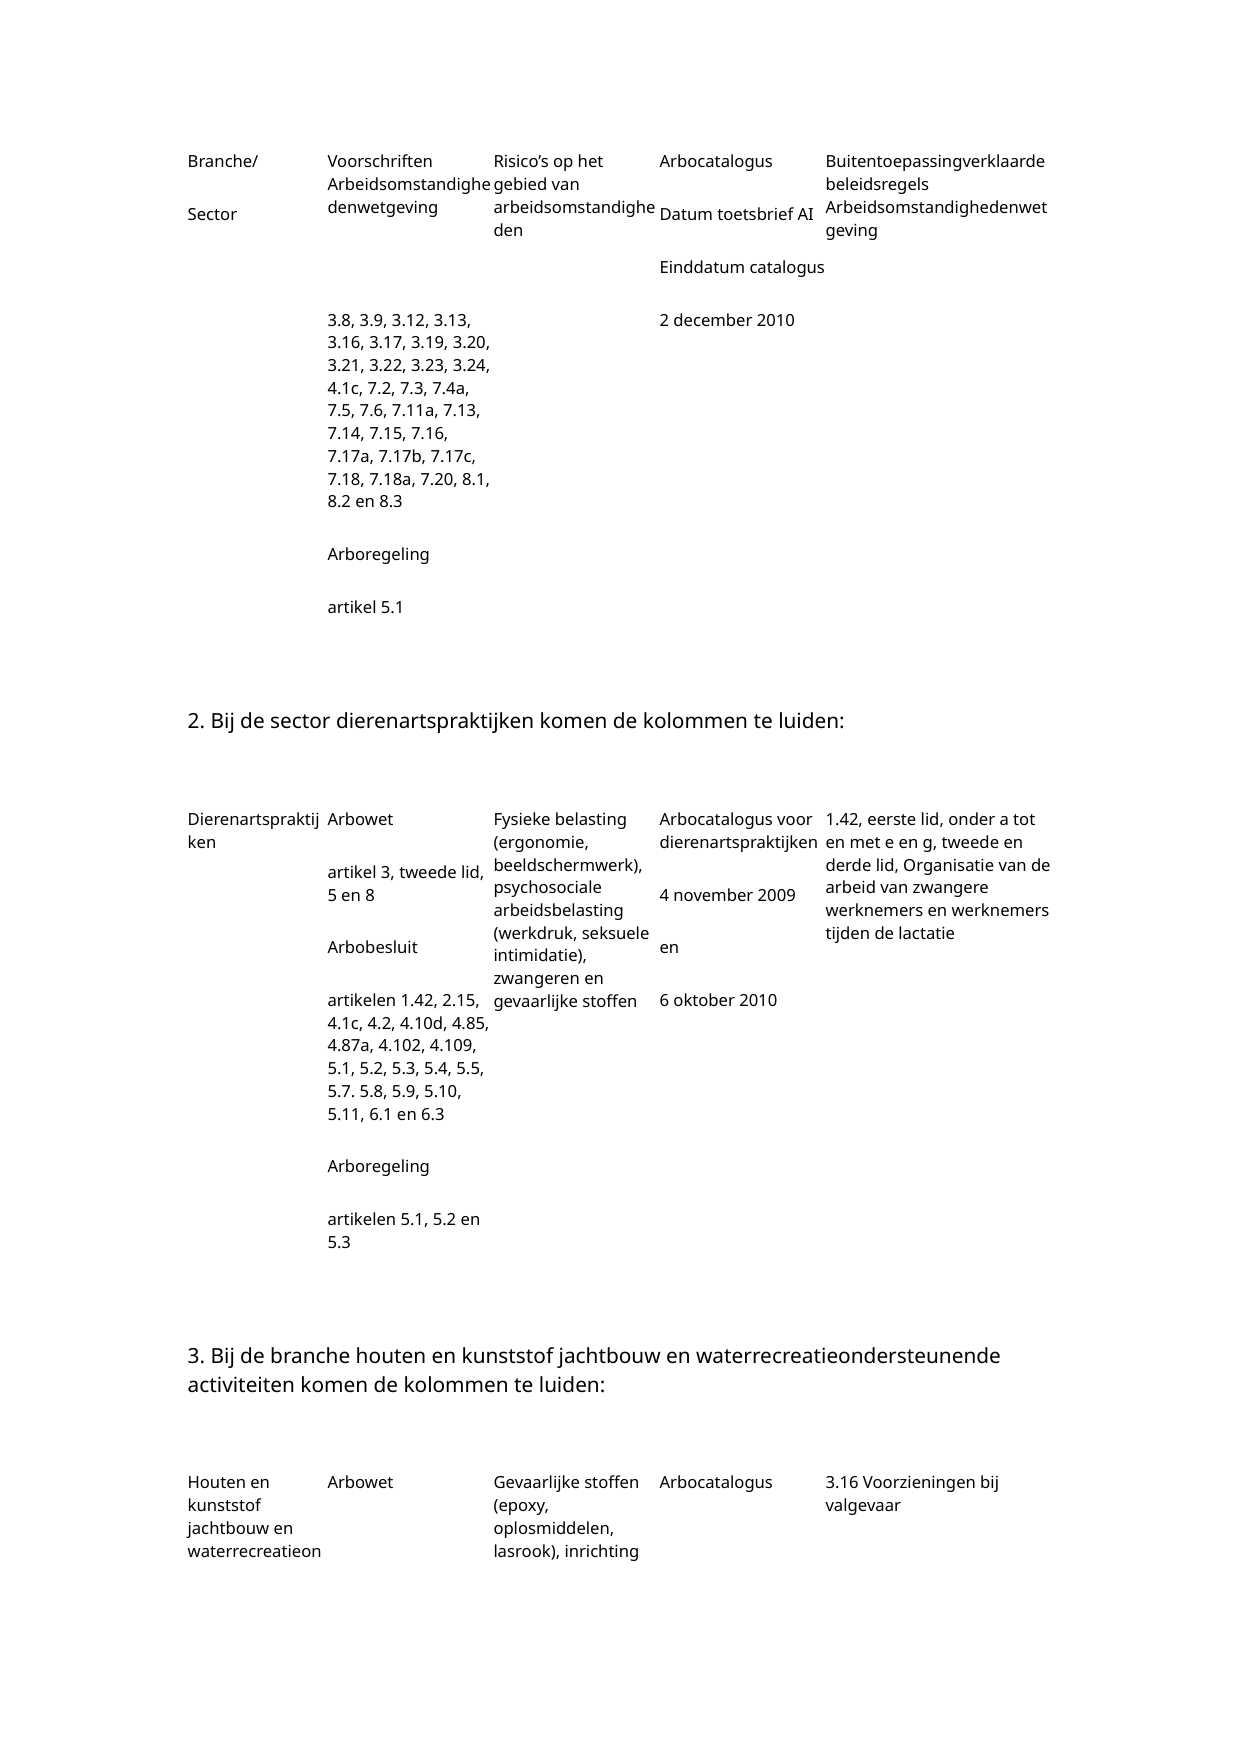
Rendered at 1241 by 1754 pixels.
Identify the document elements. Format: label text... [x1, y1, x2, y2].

table_header Branche/ Sector [188, 150, 327, 308]
table_header Arbocatalogus [659, 1471, 825, 1562]
table_header Voorschriften Arbeidsomstandighedenwetgeving [327, 150, 493, 308]
table_header Houten en kunststof jachtbouw en waterrecreatieon [188, 1471, 327, 1562]
table_cell [825, 308, 1053, 648]
table_header Dierenartspraktijken [188, 808, 327, 1283]
table_header Gevaarlijke stoffen (epoxy, oplosmiddelen, lasrook), inrichting [493, 1471, 659, 1562]
table_header Arbowet artikel 3, tweede lid, 5 en 8 Arbobesluit artikelen 1.42, 2.15, 4.1c, 4.2, 4.10d, 4.85, 4.87a, 4.102, 4.109, 5.1, 5.2, 5.3, 5.4, 5.5, 5.7. 5.8, 5.9, 5.10, 5.11, 6.1 en 6.3 Arboregeling artikelen 5.1, 5.2 en 5.3 [327, 808, 493, 1283]
table_header Buitentoepassingverklaarde beleidsregels Arbeidsomstandighedenwetgeving [825, 150, 1053, 308]
table_header Arbocatalogus voor dierenartspraktijken 4 november 2009 en 6 oktober 2010 [659, 808, 825, 1283]
table_cell 2 december 2010 [659, 308, 825, 648]
text 3. Bij de branche houten en kunststof jachtbouw en waterrecreatieondersteunende activiteiten komen de kolommen te luiden: [187, 1341, 1053, 1398]
table_header Arbocatalogus Datum toetsbrief AI Einddatum catalogus [659, 150, 825, 308]
table_cell 3.8, 3.9, 3.12, 3.13, 3.16, 3.17, 3.19, 3.20, 3.21, 3.22, 3.23, 3.24, 4.1c, 7.2, 7.3, 7.4a, 7.5, 7.6, 7.11a, 7.13, 7.14, 7.15, 7.16, 7.17a, 7.17b, 7.17c, 7.18, 7.18a, 7.20, 8.1, 8.2 en 8.3 Arboregeling artikel 5.1 [327, 308, 493, 648]
table_header Risico’s op het gebied van arbeidsomstandigheden [493, 150, 659, 308]
table_header Fysieke belasting (ergonomie, beeldschermwerk), psychosociale arbeidsbelasting (werkdruk, seksuele intimidatie), zwangeren en gevaarlijke stoffen [493, 808, 659, 1283]
table_header Arbowet [327, 1471, 493, 1562]
table_cell [188, 308, 327, 648]
text 2. Bij de sector dierenartspraktijken komen de kolommen te luiden: [187, 706, 1053, 735]
table_header 3.16 Voorzieningen bij valgevaar [825, 1471, 1053, 1562]
table_header 1.42, eerste lid, onder a tot en met e en g, tweede en derde lid, Organisatie van de arbeid van zwangere werknemers en werknemers tijden de lactatie [825, 808, 1053, 1283]
table_cell [493, 308, 659, 648]
